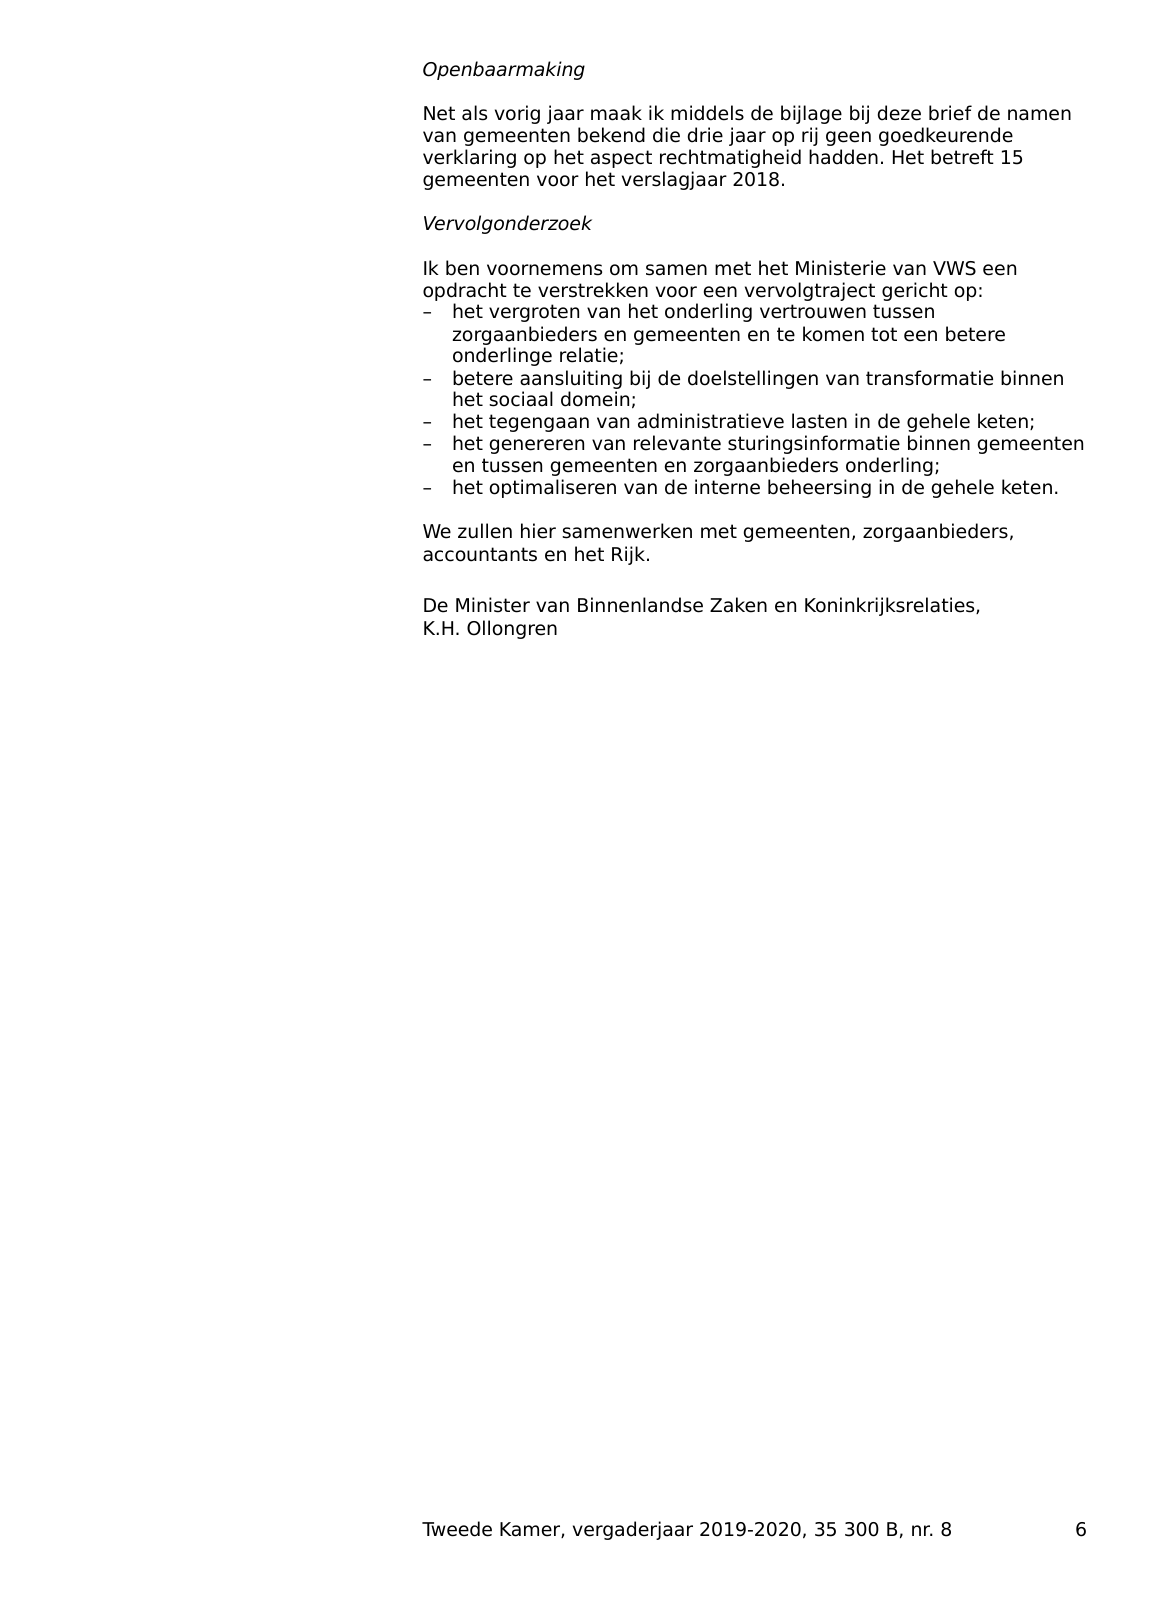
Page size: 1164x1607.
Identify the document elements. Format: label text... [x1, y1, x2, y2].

text – betere aansluiting bij de doelstellingen van transformatie binnen het sociaal domein; [422, 367, 1087, 411]
text Ik ben voornemens om samen met het Ministerie van VWS een opdracht te verstrekken voor een vervolgtraject gericht op: [422, 257, 1087, 301]
text – het genereren van relevante sturingsinformatie binnen gemeenten en tussen gemeenten en zorgaanbieders onderling; [422, 433, 1087, 477]
text We zullen hier samenwerken met gemeenten, zorgaanbieders, accountants en het Rijk. [422, 521, 1087, 565]
text – het optimaliseren van de interne beheersing in de gehele keten. [422, 477, 1087, 499]
text Net als vorig jaar maak ik middels de bijlage bij deze brief de namen van gemeenten bekend die drie jaar op rij geen goedkeurende verklaring op het aspect rechtmatigheid hadden. Het betreft 15 gemeenten voor het verslagjaar 2018. [422, 103, 1087, 191]
text De Minister van Binnenlandse Zaken en Koninkrijksrelaties, K.H. Ollongren [422, 595, 1087, 639]
subtitle Vervolgonderzoek [422, 213, 1087, 235]
subtitle Openbaarmaking [422, 59, 1087, 81]
text – het vergroten van het onderling vertrouwen tussen zorgaanbieders en gemeenten en te komen tot een betere onderlinge relatie; [422, 301, 1087, 367]
text – het tegengaan van administratieve lasten in de gehele keten; [422, 411, 1087, 433]
